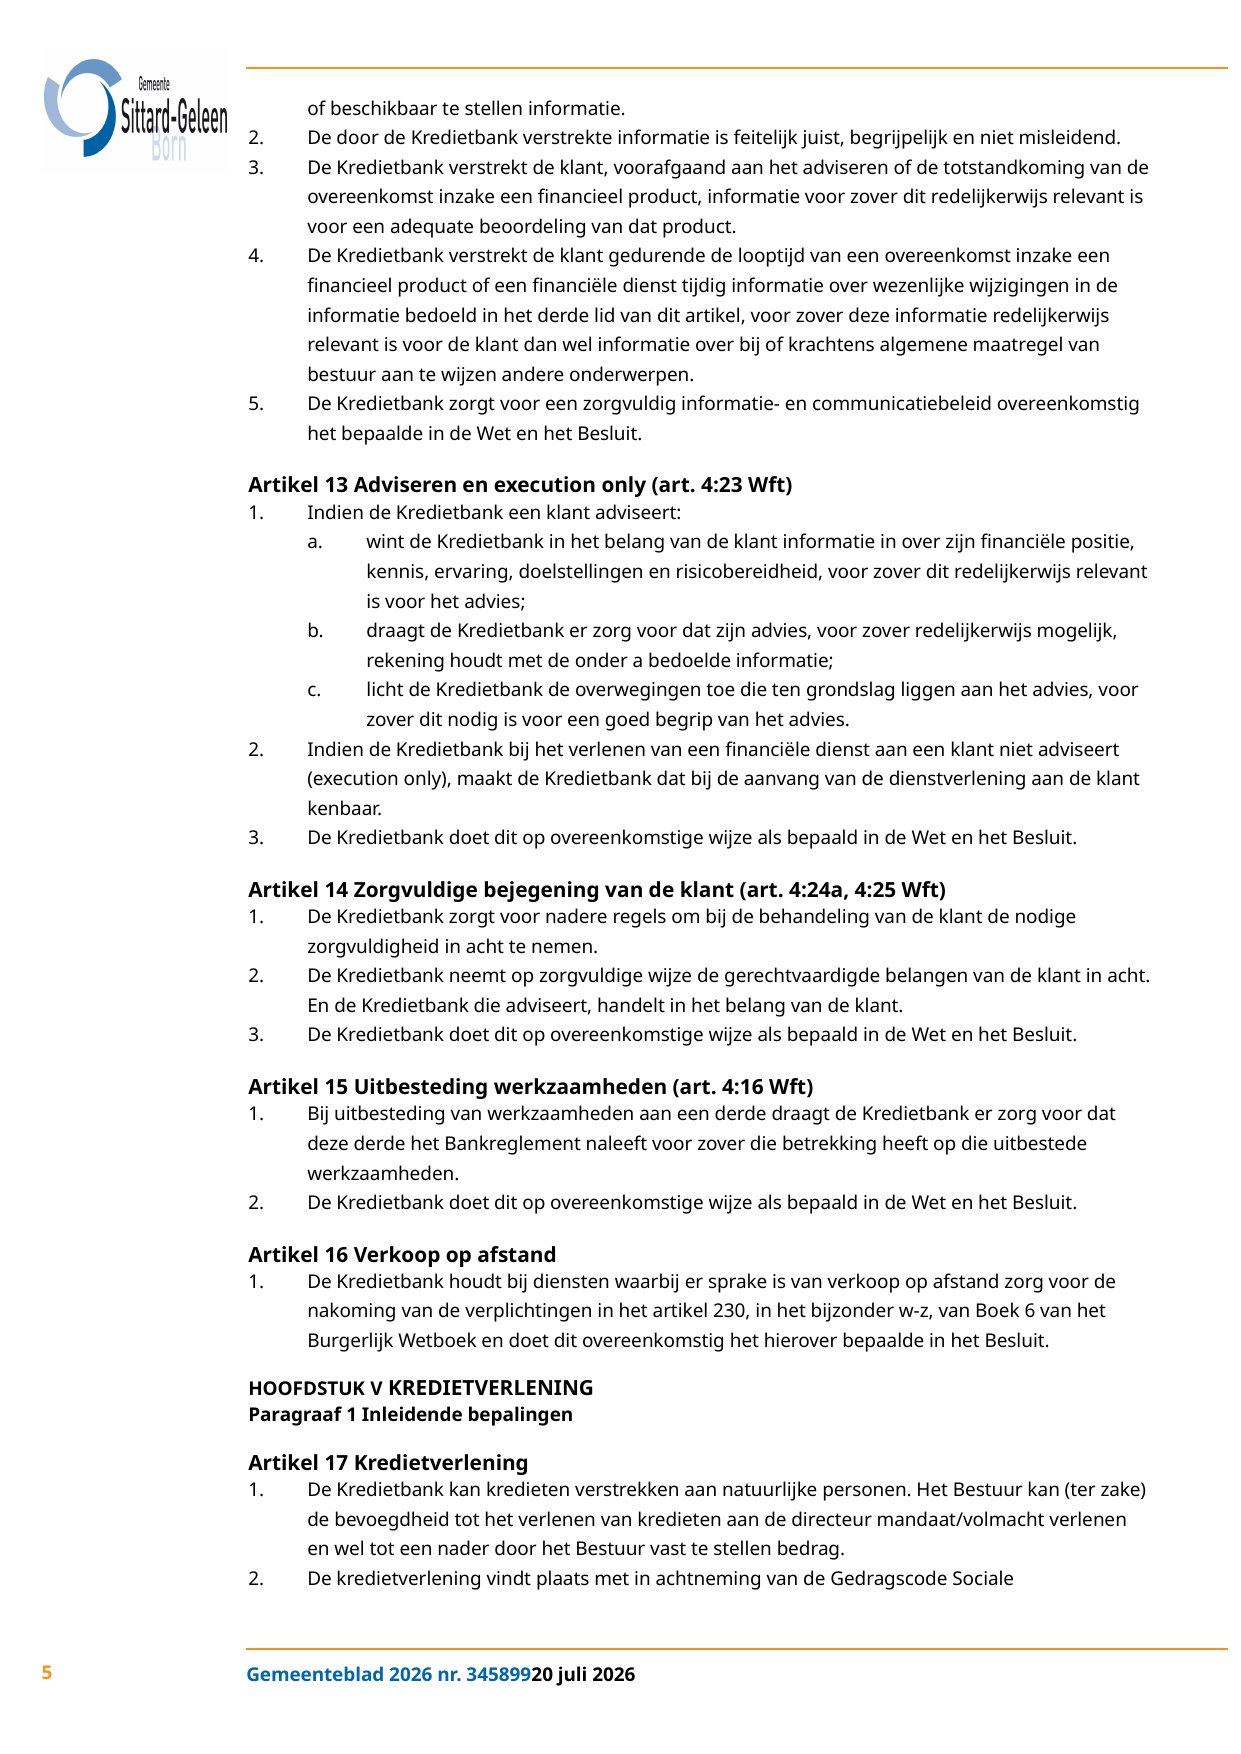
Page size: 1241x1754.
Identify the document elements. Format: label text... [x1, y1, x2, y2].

text Artikel 14 Zorgvuldige bejegening van de klant (art. 4:24a, 4:25 Wft) [248, 875, 1152, 903]
list De Kredietbank houdt bij diensten waarbij er sprake is van verkoop op afstand zorg voor de nakoming van de verplichtingen in het artikel 230, in het bijzonder w-z, van Boek 6 van het Burgerlijk Wetboek en doet dit overeenkomstig het hierover bepaalde in het Besluit. [248, 1268, 1152, 1353]
text Artikel 13 Adviseren en execution only (art. 4:23 Wft) [248, 471, 1152, 499]
list De Kredietbank verstrekt de klant, voorafgaand aan het adviseren of de totstandkoming van de overeenkomst inzake een financieel product, informatie voor zover dit redelijkerwijs relevant is voor een adequate beoordeling van dat product. [248, 154, 1152, 239]
list De Kredietbank doet dit op overeenkomstige wijze als bepaald in de Wet en het Besluit. [248, 1022, 1152, 1047]
list draagt de Kredietbank er zorg voor dat zijn advies, voor zover redelijkerwijs mogelijk, rekening houdt met de onder a bedoelde informatie; [307, 617, 1152, 673]
list Bij uitbesteding van werkzaamheden aan een derde draagt de Kredietbank er zorg voor dat deze derde het Bankreglement naleeft voor zover die betrekking heeft op die uitbestede werkzaamheden. [248, 1101, 1152, 1185]
list De Kredietbank zorgt voor een zorgvuldig informatie- en communicatiebeleid overeenkomstig het bepaalde in de Wet en het Besluit. [248, 391, 1152, 446]
list De Kredietbank zorgt voor nadere regels om bij de behandeling van de klant de nodige zorgvuldigheid in acht te nemen. [248, 903, 1152, 959]
list De Kredietbank doet dit op overeenkomstige wijze als bepaald in de Wet en het Besluit. [248, 824, 1152, 850]
text Artikel 16 Verkoop op afstand [248, 1240, 1152, 1268]
text Artikel 15 Uitbesteding werkzaamheden (art. 4:16 Wft) [248, 1072, 1152, 1101]
list Indien de Kredietbank bij het verlenen van een financiële dienst aan een klant niet adviseert (execution only), maakt de Kredietbank dat bij de aanvang van de dienstverlening aan de klant kenbaar. [248, 736, 1152, 821]
text Paragraaf 1 Inleidende bepalingen [248, 1401, 1152, 1427]
picture [41, 47, 231, 172]
text Artikel 17 Kredietverlening [248, 1448, 1152, 1476]
list De Kredietbank doet dit op overeenkomstige wijze als bepaald in de Wet en het Besluit. [248, 1189, 1152, 1215]
list De kredietverlening vindt plaats met in achtneming van de Gedragscode Sociale [248, 1565, 1152, 1591]
list De door de Kredietbank verstrekte informatie is feitelijk juist, begrijpelijk en niet misleidend. [248, 124, 1152, 150]
list De Kredietbank verstrekt de klant gedurende de looptijd van een overeenkomst inzake een financieel product of een financiële dienst tijdig informatie over wezenlijke wijzigingen in de informatie bedoeld in het derde lid van dit artikel, voor zover deze informatie redelijkerwijs relevant is voor de klant dan wel informatie over bij of krachtens algemene maatregel van bestuur aan te wijzen andere onderwerpen. [248, 243, 1152, 387]
list wint de Kredietbank in het belang van de klant informatie in over zijn financiële positie, kennis, ervaring, doelstellingen en risicobereidheid, voor zover dit redelijkerwijs relevant is voor het advies; [307, 529, 1152, 613]
list Indien de Kredietbank een klant adviseert: [248, 499, 1152, 525]
list De Kredietbank neemt op zorgvuldige wijze de gerechtvaardigde belangen van de klant in acht. En de Kredietbank die adviseert, handelt in het belang van de klant. [248, 962, 1152, 1018]
list De Kredietbank kan kredieten verstrekken aan natuurlijke personen. Het Bestuur kan (ter zake) de bevoegdheid tot het verlenen van kredieten aan de directeur mandaat/volmacht verlenen en wel tot een nader door het Bestuur vast te stellen bedrag. [248, 1476, 1152, 1561]
list of beschikbaar te stellen informatie. [248, 95, 1152, 121]
list licht de Kredietbank de overwegingen toe die ten grondslag liggen aan het advies, voor zover dit nodig is voor een goed begrip van het advies. [307, 677, 1152, 732]
text HOOFDSTUK V KREDIETVERLENING [248, 1373, 1152, 1401]
